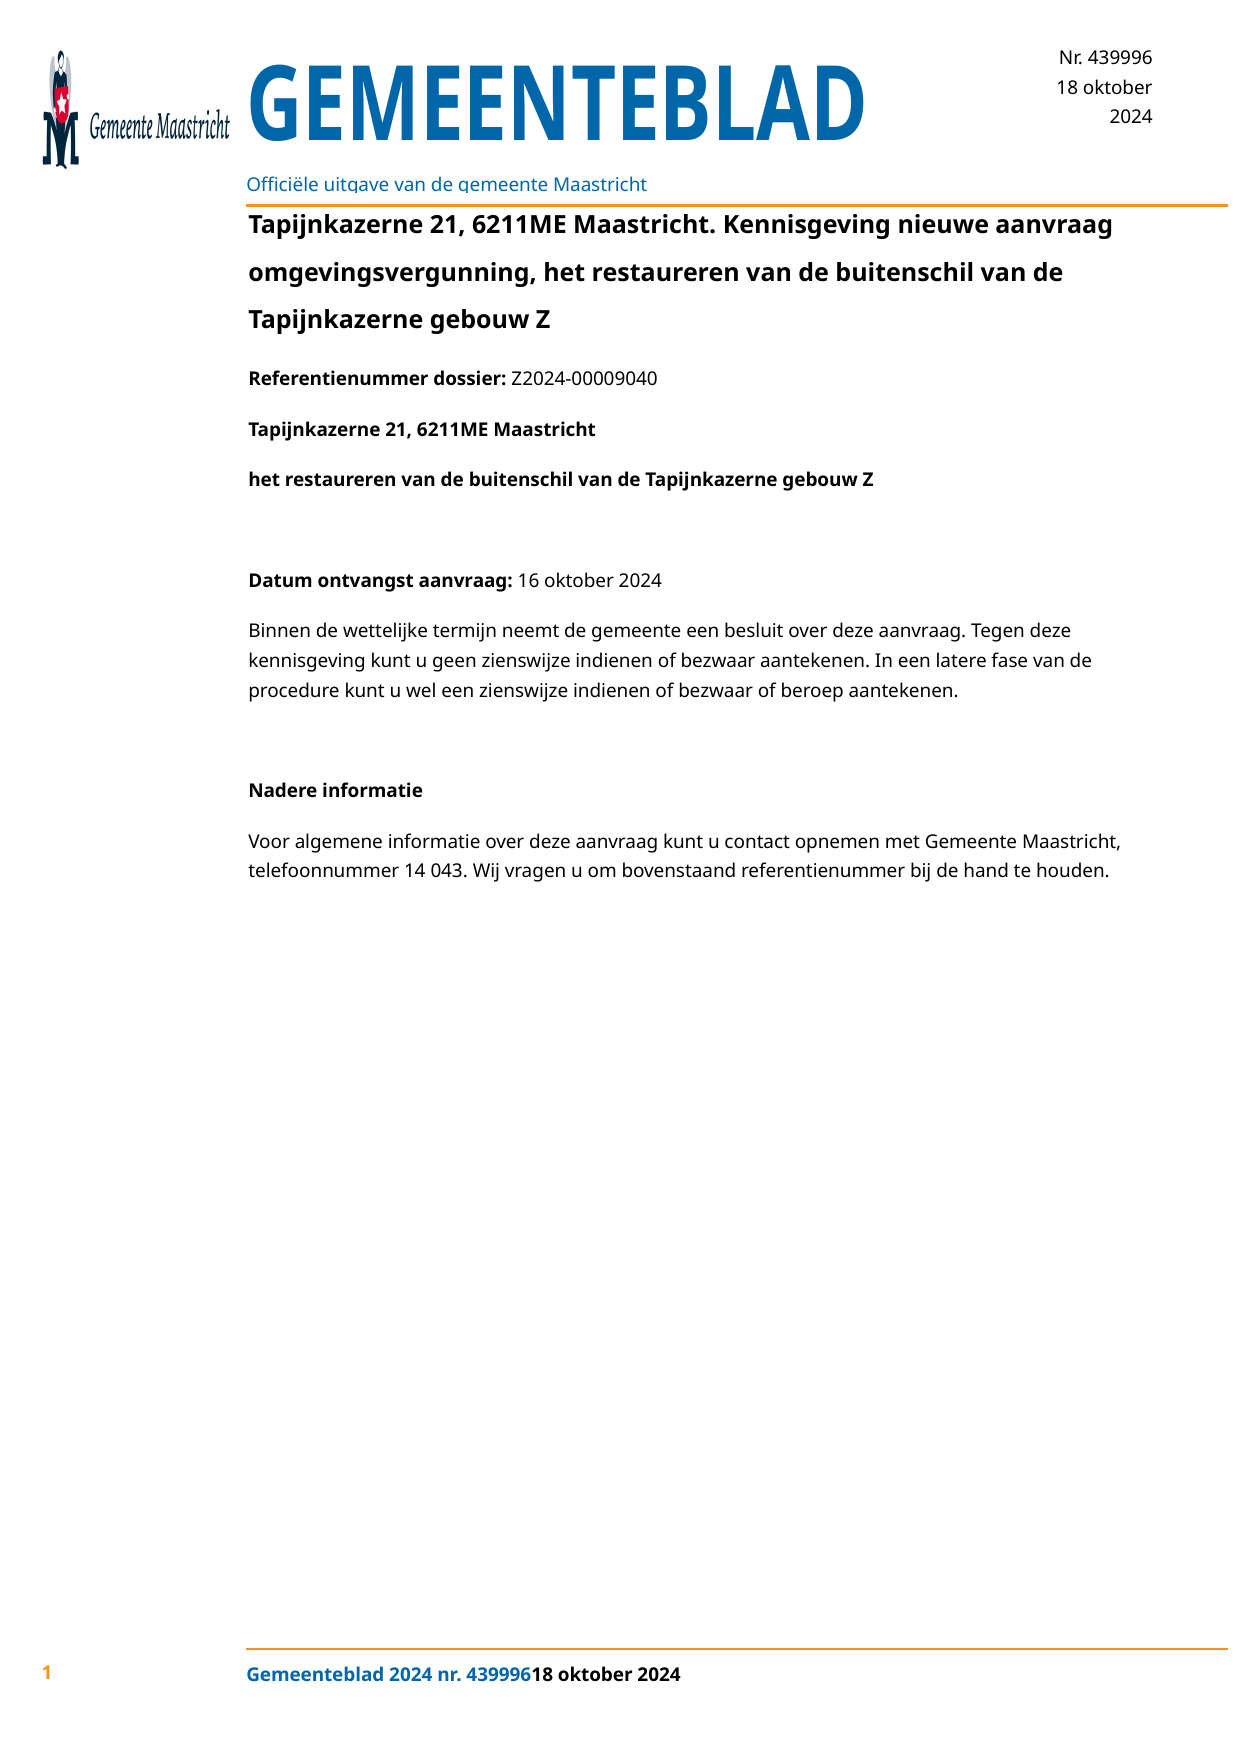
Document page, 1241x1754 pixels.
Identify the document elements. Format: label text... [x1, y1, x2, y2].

text Tapijnkazerne 21, 6211ME Maastricht [248, 416, 1152, 442]
text het restaureren van de buitenschil van de Tapijnkazerne gebouw Z [248, 466, 1152, 492]
text Referentienummer dossier: Z2024-00009040 [248, 366, 1152, 391]
text Nadere informatie [248, 778, 1152, 803]
text Binnen de wettelijke termijn neemt de gemeente een besluit over deze aanvraag. Tegen deze kennisgeving kunt u geen zienswijze indienen of bezwaar aantekenen. In een latere fase van de procedure kunt u wel een zienswijze indienen of bezwaar of beroep aantekenen. [248, 618, 1152, 702]
picture [41, 47, 231, 172]
text Tapijnkazerne 21, 6211ME Maastricht. Kennisgeving nieuwe aanvraag omgevingsvergunning, het restaureren van de buitenschil van de Tapijnkazerne gebouw Z [248, 207, 1152, 336]
text Datum ontvangst aanvraag: 16 oktober 2024 [248, 567, 1152, 593]
text Voor algemene informatie over deze aanvraag kunt u contact opnemen met Gemeente Maastricht, telefoonnummer 14 043. Wij vragen u om bovenstaand referentienummer bij de hand te houden. [248, 828, 1152, 883]
